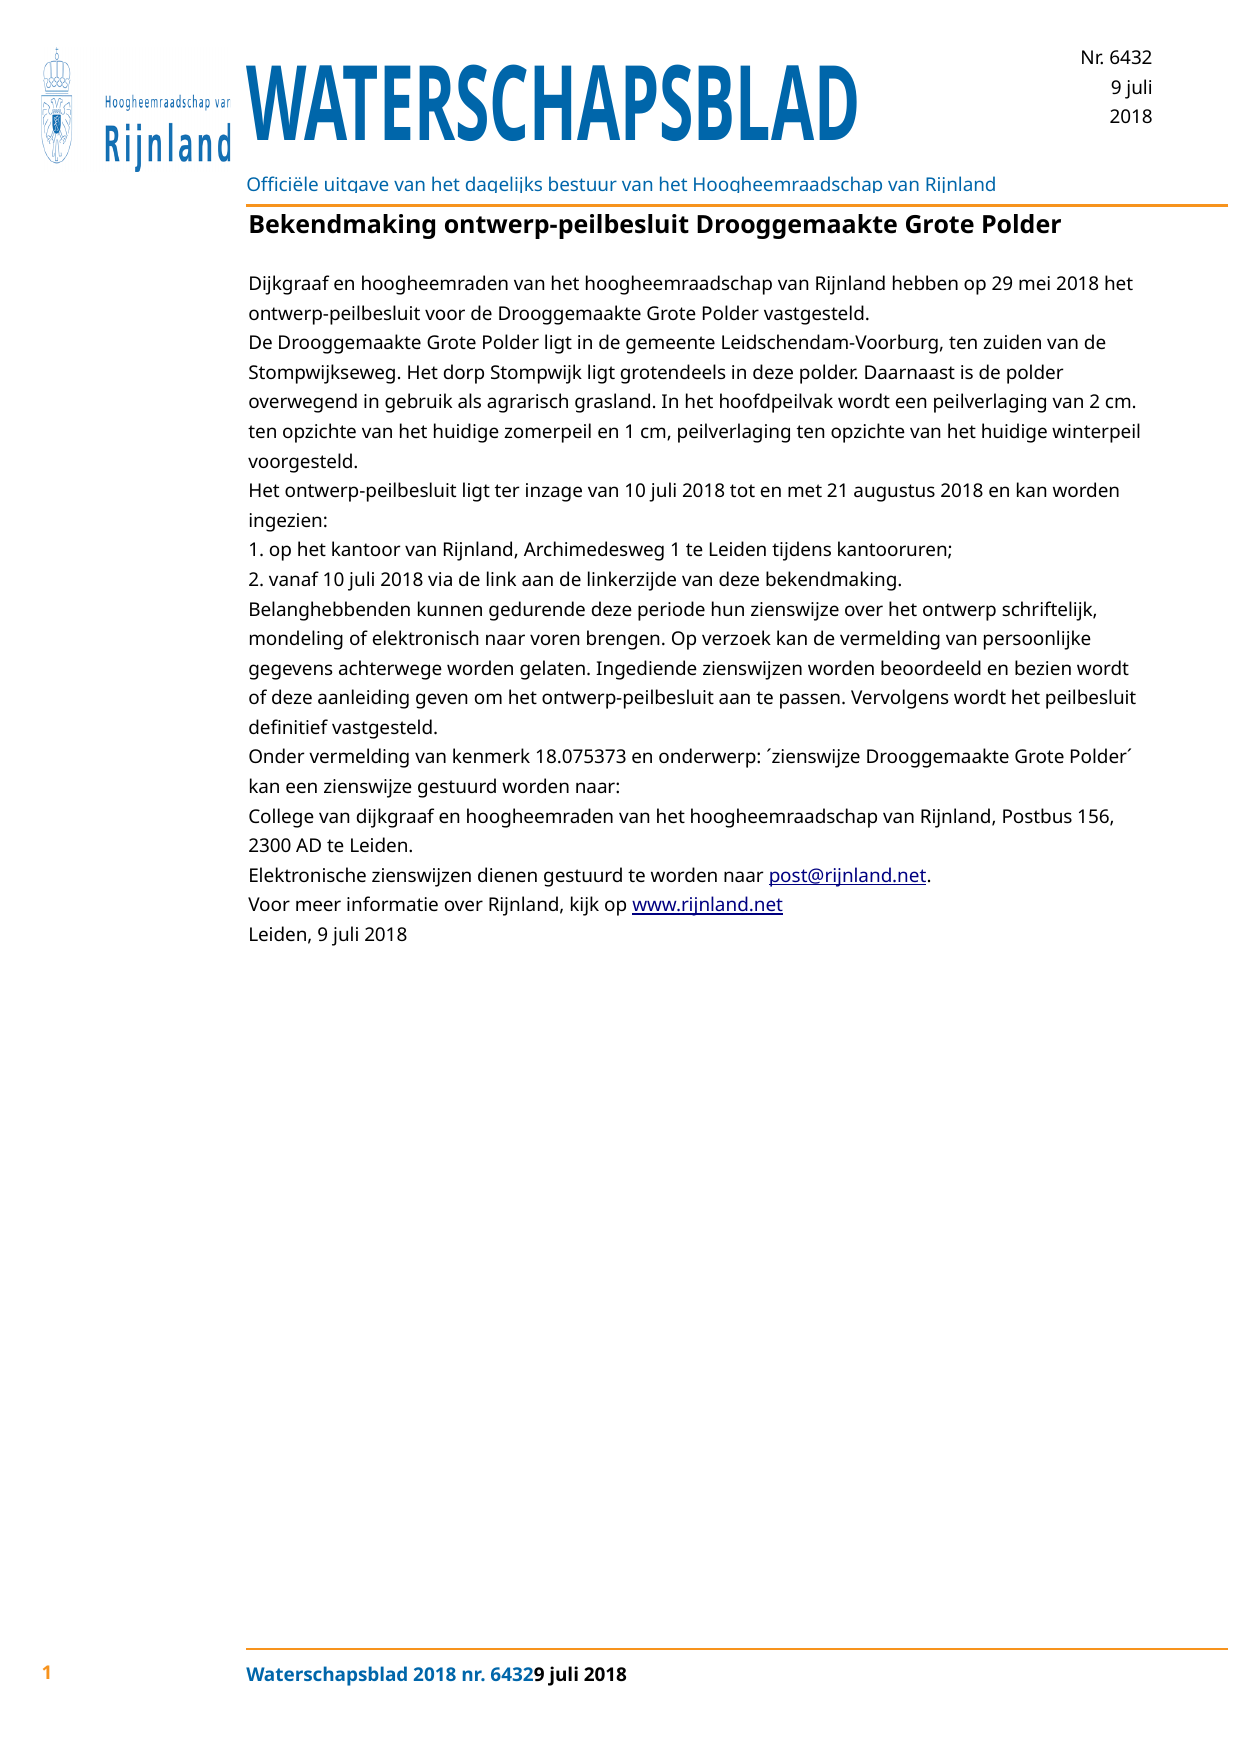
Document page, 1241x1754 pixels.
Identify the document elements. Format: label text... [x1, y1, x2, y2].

text Belanghebbenden kunnen gedurende deze periode hun zienswijze over het ontwerp schriftelijk, mondeling of elektronisch naar voren brengen. Op verzoek kan de vermelding van persoonlijke gegevens achterwege worden gelaten. Ingediende zienswijzen worden beoordeeld en bezien wordt of deze aanleiding geven om het ontwerp-peilbesluit aan te passen. Vervolgens wordt het peilbesluit definitief vastgesteld. [248, 596, 1152, 740]
text 2. vanaf 10 juli 2018 via de link aan de linkerzijde van deze bekendmaking. [248, 566, 1152, 592]
text Bekendmaking ontwerp-peilbesluit Drooggemaakte Grote Polder [248, 207, 1152, 241]
text De Drooggemaakte Grote Polder ligt in de gemeente Leidschendam-Voorburg, ten zuiden van de Stompwijkseweg. Het dorp Stompwijk ligt grotendeels in deze polder. Daarnaast is de polder overwegend in gebruik als agrarisch grasland. In het hoofdpeilvak wordt een peilverlaging van 2 cm. ten opzichte van het huidige zomerpeil en 1 cm, peilverlaging ten opzichte van het huidige winterpeil voorgesteld. [248, 329, 1152, 473]
text College van dijkgraaf en hoogheemraden van het hoogheemraadschap van Rijnland, Postbus 156, 2300 AD te Leiden. [248, 803, 1152, 858]
picture [41, 47, 231, 172]
text Leiden, 9 juli 2018 [248, 921, 1152, 947]
text Dijkgraaf en hoogheemraden van het hoogheemraadschap van Rijnland hebben op 29 mei 2018 het ontwerp-peilbesluit voor de Drooggemaakte Grote Polder vastgesteld. [248, 270, 1152, 326]
text Voor meer informatie over Rijnland, kijk op www.rijnland.net [248, 892, 1152, 917]
text Elektronische zienswijzen dienen gestuurd te worden naar post@rijnland.net. [248, 862, 1152, 888]
text Het ontwerp-peilbesluit ligt ter inzage van 10 juli 2018 tot en met 21 augustus 2018 en kan worden ingezien: [248, 477, 1152, 533]
text Onder vermelding van kenmerk 18.075373 en onderwerp: ´zienswijze Drooggemaakte Grote Polder´ kan een zienswijze gestuurd worden naar: [248, 744, 1152, 799]
text 1. op het kantoor van Rijnland, Archimedesweg 1 te Leiden tijdens kantooruren; [248, 537, 1152, 562]
